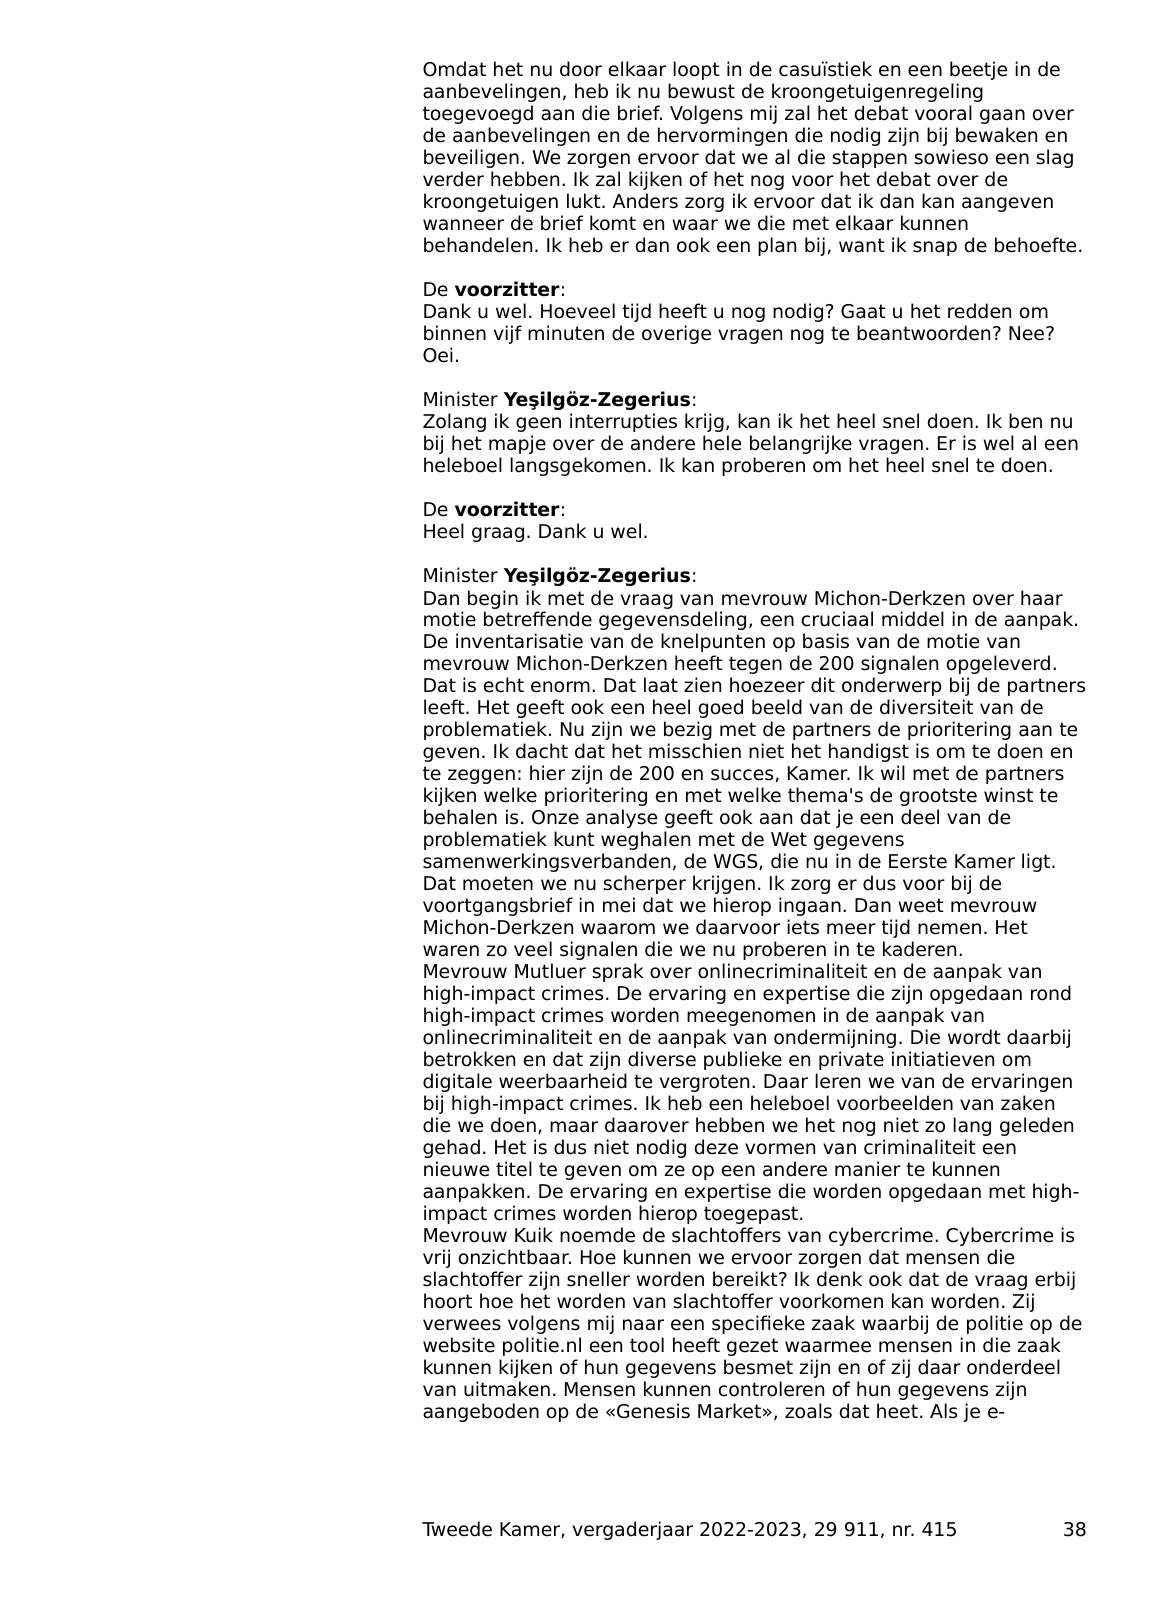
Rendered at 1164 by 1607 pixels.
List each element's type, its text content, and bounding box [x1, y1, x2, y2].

text Dank u wel. Hoeveel tijd heeft u nog nodig? Gaat u het redden om binnen vijf minuten de overige vragen nog te beantwoorden? Nee? Oei. [422, 301, 1087, 367]
text Heel graag. Dank u wel. [422, 521, 1087, 543]
text Mevrouw Kuik noemde de slachtoffers van cybercrime. Cybercrime is vrij onzichtbaar. Hoe kunnen we ervoor zorgen dat mensen die slachtoffer zijn sneller worden bereikt? Ik denk ook dat de vraag erbij hoort hoe het worden van slachtoffer voorkomen kan worden. Zij verwees volgens mij naar een specifieke zaak waarbij de politie op de website politie.nl een tool heeft gezet waarmee mensen in die zaak kunnen kijken of hun gegevens besmet zijn en of zij daar onderdeel van uitmaken. Mensen kunnen controleren of hun gegevens zijn aangeboden op de «Genesis Market», zoals dat heet. Als je e- [422, 1225, 1087, 1423]
text De voorzitter: [422, 279, 1087, 301]
text Dan begin ik met de vraag van mevrouw Michon-Derkzen over haar motie betreffende gegevensdeling, een cruciaal middel in de aanpak. De inventarisatie van de knelpunten op basis van de motie van mevrouw Michon-Derkzen heeft tegen de 200 signalen opgeleverd. Dat is echt enorm. Dat laat zien hoezeer dit onderwerp bij de partners leeft. Het geeft ook een heel goed beeld van de diversiteit van de problematiek. Nu zijn we bezig met de partners de prioritering aan te geven. Ik dacht dat het misschien niet het handigst is om te doen en te zeggen: hier zijn de 200 en succes, Kamer. Ik wil met de partners kijken welke prioritering en met welke thema's de grootste winst te behalen is. Onze analyse geeft ook aan dat je een deel van de problematiek kunt weghalen met de Wet gegevens samenwerkingsverbanden, de WGS, die nu in de Eerste Kamer ligt. Dat moeten we nu scherper krijgen. Ik zorg er dus voor bij de voortgangsbrief in mei dat we hierop ingaan. Dan weet mevrouw Michon-Derkzen waarom we daarvoor iets meer tijd nemen. Het waren zo veel signalen die we nu proberen in te kaderen. [422, 587, 1087, 961]
text Mevrouw Mutluer sprak over onlinecriminaliteit en de aanpak van high-impact crimes. De ervaring en expertise die zijn opgedaan rond high-impact crimes worden meegenomen in de aanpak van onlinecriminaliteit en de aanpak van ondermijning. Die wordt daarbij betrokken en dat zijn diverse publieke en private initiatieven om digitale weerbaarheid te vergroten. Daar leren we van de ervaringen bij high-impact crimes. Ik heb een heleboel voorbeelden van zaken die we doen, maar daarover hebben we het nog niet zo lang geleden gehad. Het is dus niet nodig deze vormen van criminaliteit een nieuwe titel te geven om ze op een andere manier te kunnen aanpakken. De ervaring en expertise die worden opgedaan met high-impact crimes worden hierop toegepast. [422, 961, 1087, 1225]
text Zolang ik geen interrupties krijg, kan ik het heel snel doen. Ik ben nu bij het mapje over de andere hele belangrijke vragen. Er is wel al een heleboel langsgekomen. Ik kan proberen om het heel snel te doen. [422, 411, 1087, 477]
text Minister Yeşilgöz-Zegerius: [422, 389, 1087, 411]
text De voorzitter: [422, 499, 1087, 521]
text Omdat het nu door elkaar loopt in de casuïstiek en een beetje in de aanbevelingen, heb ik nu bewust de kroongetuigenregeling toegevoegd aan die brief. Volgens mij zal het debat vooral gaan over de aanbevelingen en de hervormingen die nodig zijn bij bewaken en beveiligen. We zorgen ervoor dat we al die stappen sowieso een slag verder hebben. Ik zal kijken of het nog voor het debat over de kroongetuigen lukt. Anders zorg ik ervoor dat ik dan kan aangeven wanneer de brief komt en waar we die met elkaar kunnen behandelen. Ik heb er dan ook een plan bij, want ik snap de behoefte. [422, 59, 1087, 257]
text Minister Yeşilgöz-Zegerius: [422, 565, 1087, 587]
